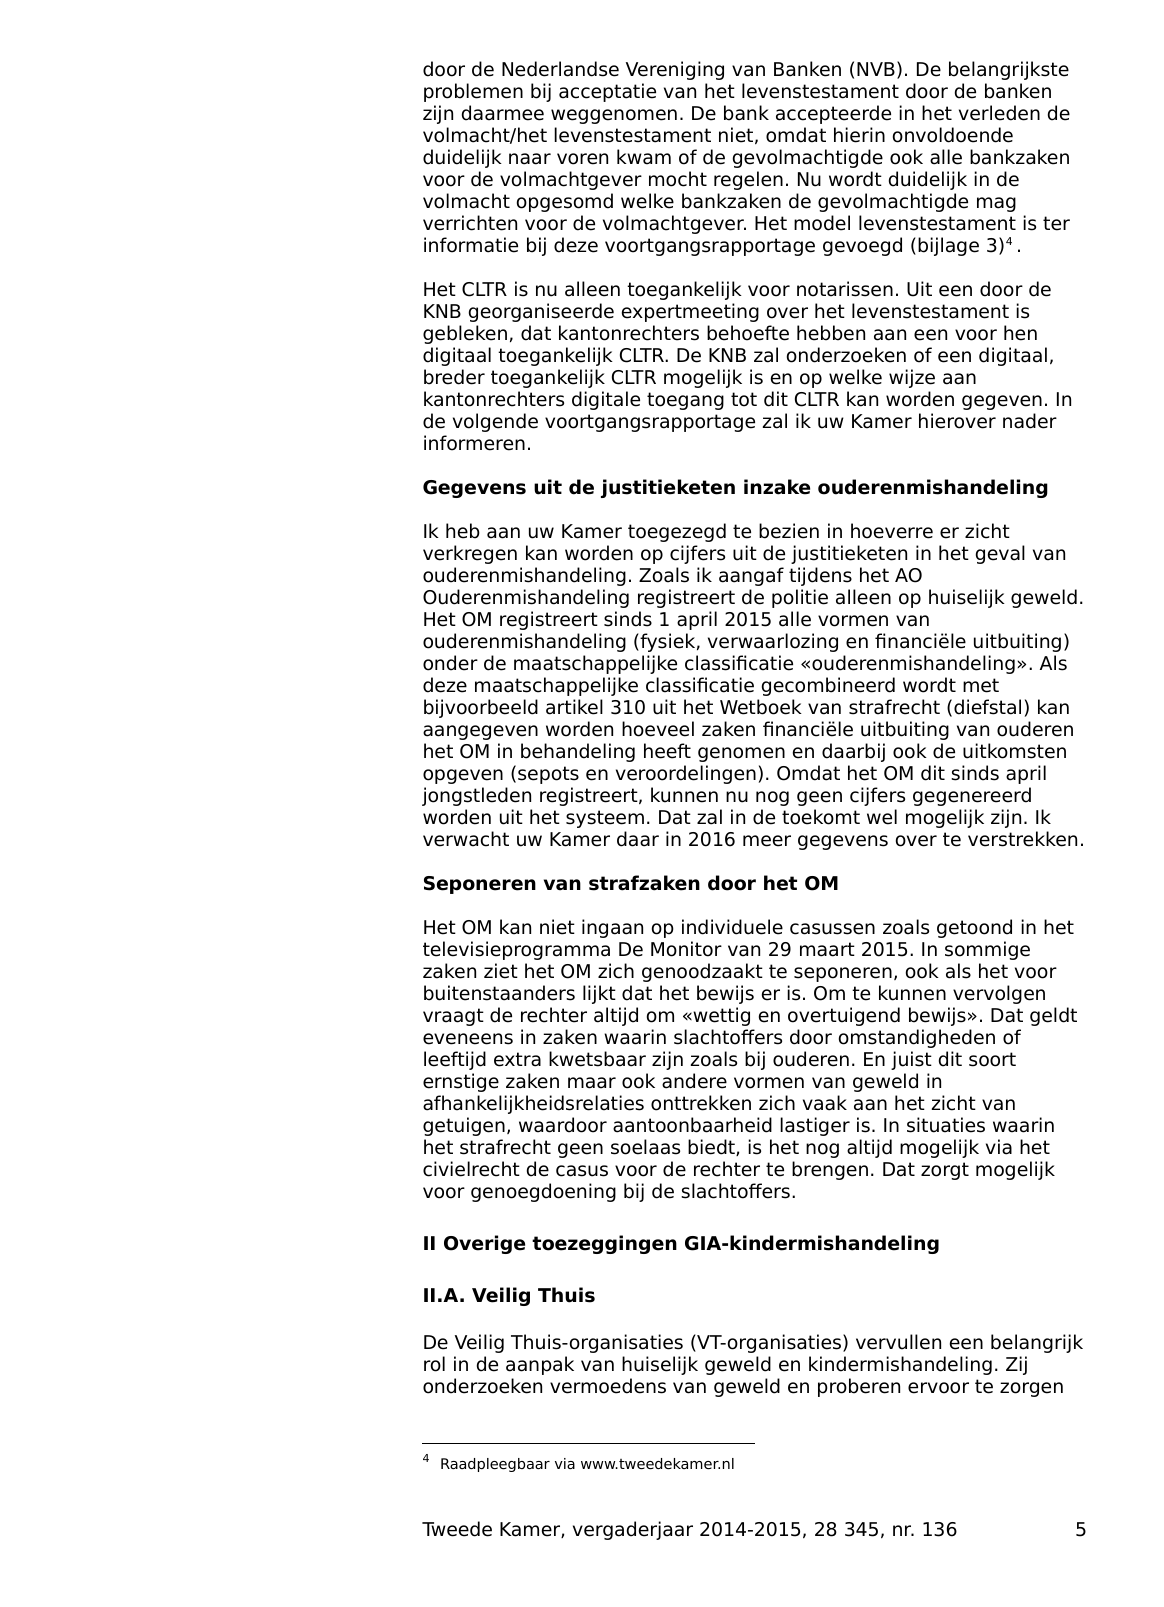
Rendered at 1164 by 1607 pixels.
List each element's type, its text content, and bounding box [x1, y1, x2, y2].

text door de Nederlandse Vereniging van Banken (NVB). De belangrijkste problemen bij acceptatie van het levenstestament door de banken zijn daarmee weggenomen. De bank accepteerde in het verleden de volmacht/het levenstestament niet, omdat hierin onvoldoende duidelijk naar voren kwam of de gevolmachtigde ook alle bankzaken voor de volmachtgever mocht regelen. Nu wordt duidelijk in de volmacht opgesomd welke bankzaken de gevolmachtigde mag verrichten voor de volmachtgever. Het model levenstestament is ter informatie bij deze voortgangsrapportage gevoegd (bijlage 3). [422, 59, 1087, 257]
text De Veilig Thuis-organisaties (VT-organisaties) vervullen een belangrijk rol in de aanpak van huiselijk geweld en kindermishandeling. Zij onderzoeken vermoedens van geweld en proberen ervoor te zorgen [422, 1332, 1087, 1398]
subtitle II.A. Veilig Thuis [422, 1285, 1087, 1307]
subtitle Seponeren van strafzaken door het OM [422, 873, 1087, 895]
text Raadpleegbaar via www.tweedekamer.nl [422, 1452, 1087, 1474]
text Het OM kan niet ingaan op individuele casussen zoals getoond in het televisieprogramma De Monitor van 29 maart 2015. In sommige zaken ziet het OM zich genoodzaakt te seponeren, ook als het voor buitenstaanders lijkt dat het bewijs er is. Om te kunnen vervolgen vraagt de rechter altijd om «wettig en overtuigend bewijs». Dat geldt eveneens in zaken waarin slachtoffers door omstandigheden of leeftijd extra kwetsbaar zijn zoals bij ouderen. En juist dit soort ernstige zaken maar ook andere vormen van geweld in afhankelijkheidsrelaties onttrekken zich vaak aan het zicht van getuigen, waardoor aantoonbaarheid lastiger is. In situaties waarin het strafrecht geen soelaas biedt, is het nog altijd mogelijk via het civielrecht de casus voor de rechter te brengen. Dat zorgt mogelijk voor genoegdoening bij de slachtoffers. [422, 917, 1087, 1203]
text Het CLTR is nu alleen toegankelijk voor notarissen. Uit een door de KNB georganiseerde expertmeeting over het levenstestament is gebleken, dat kantonrechters behoefte hebben aan een voor hen digitaal toegankelijk CLTR. De KNB zal onderzoeken of een digitaal, breder toegankelijk CLTR mogelijk is en op welke wijze aan kantonrechters digitale toegang tot dit CLTR kan worden gegeven. In de volgende voortgangsrapportage zal ik uw Kamer hierover nader informeren. [422, 279, 1087, 455]
subtitle Gegevens uit de justitieketen inzake ouderenmishandeling [422, 477, 1087, 499]
text Ik heb aan uw Kamer toegezegd te bezien in hoeverre er zicht verkregen kan worden op cijfers uit de justitieketen in het geval van ouderenmishandeling. Zoals ik aangaf tijdens het AO Ouderenmishandeling registreert de politie alleen op huiselijk geweld. Het OM registreert sinds 1 april 2015 alle vormen van ouderenmishandeling (fysiek, verwaarlozing en financiële uitbuiting) onder de maatschappelijke classificatie «ouderenmishandeling». Als deze maatschappelijke classificatie gecombineerd wordt met bijvoorbeeld artikel 310 uit het Wetboek van strafrecht (diefstal) kan aangegeven worden hoeveel zaken financiële uitbuiting van ouderen het OM in behandeling heeft genomen en daarbij ook de uitkomsten opgeven (sepots en veroordelingen). Omdat het OM dit sinds april jongstleden registreert, kunnen nu nog geen cijfers gegenereerd worden uit het systeem. Dat zal in de toekomt wel mogelijk zijn. Ik verwacht uw Kamer daar in 2016 meer gegevens over te verstrekken. [422, 521, 1087, 851]
subtitle II Overige toezeggingen GIA-kindermishandeling [422, 1233, 1087, 1255]
